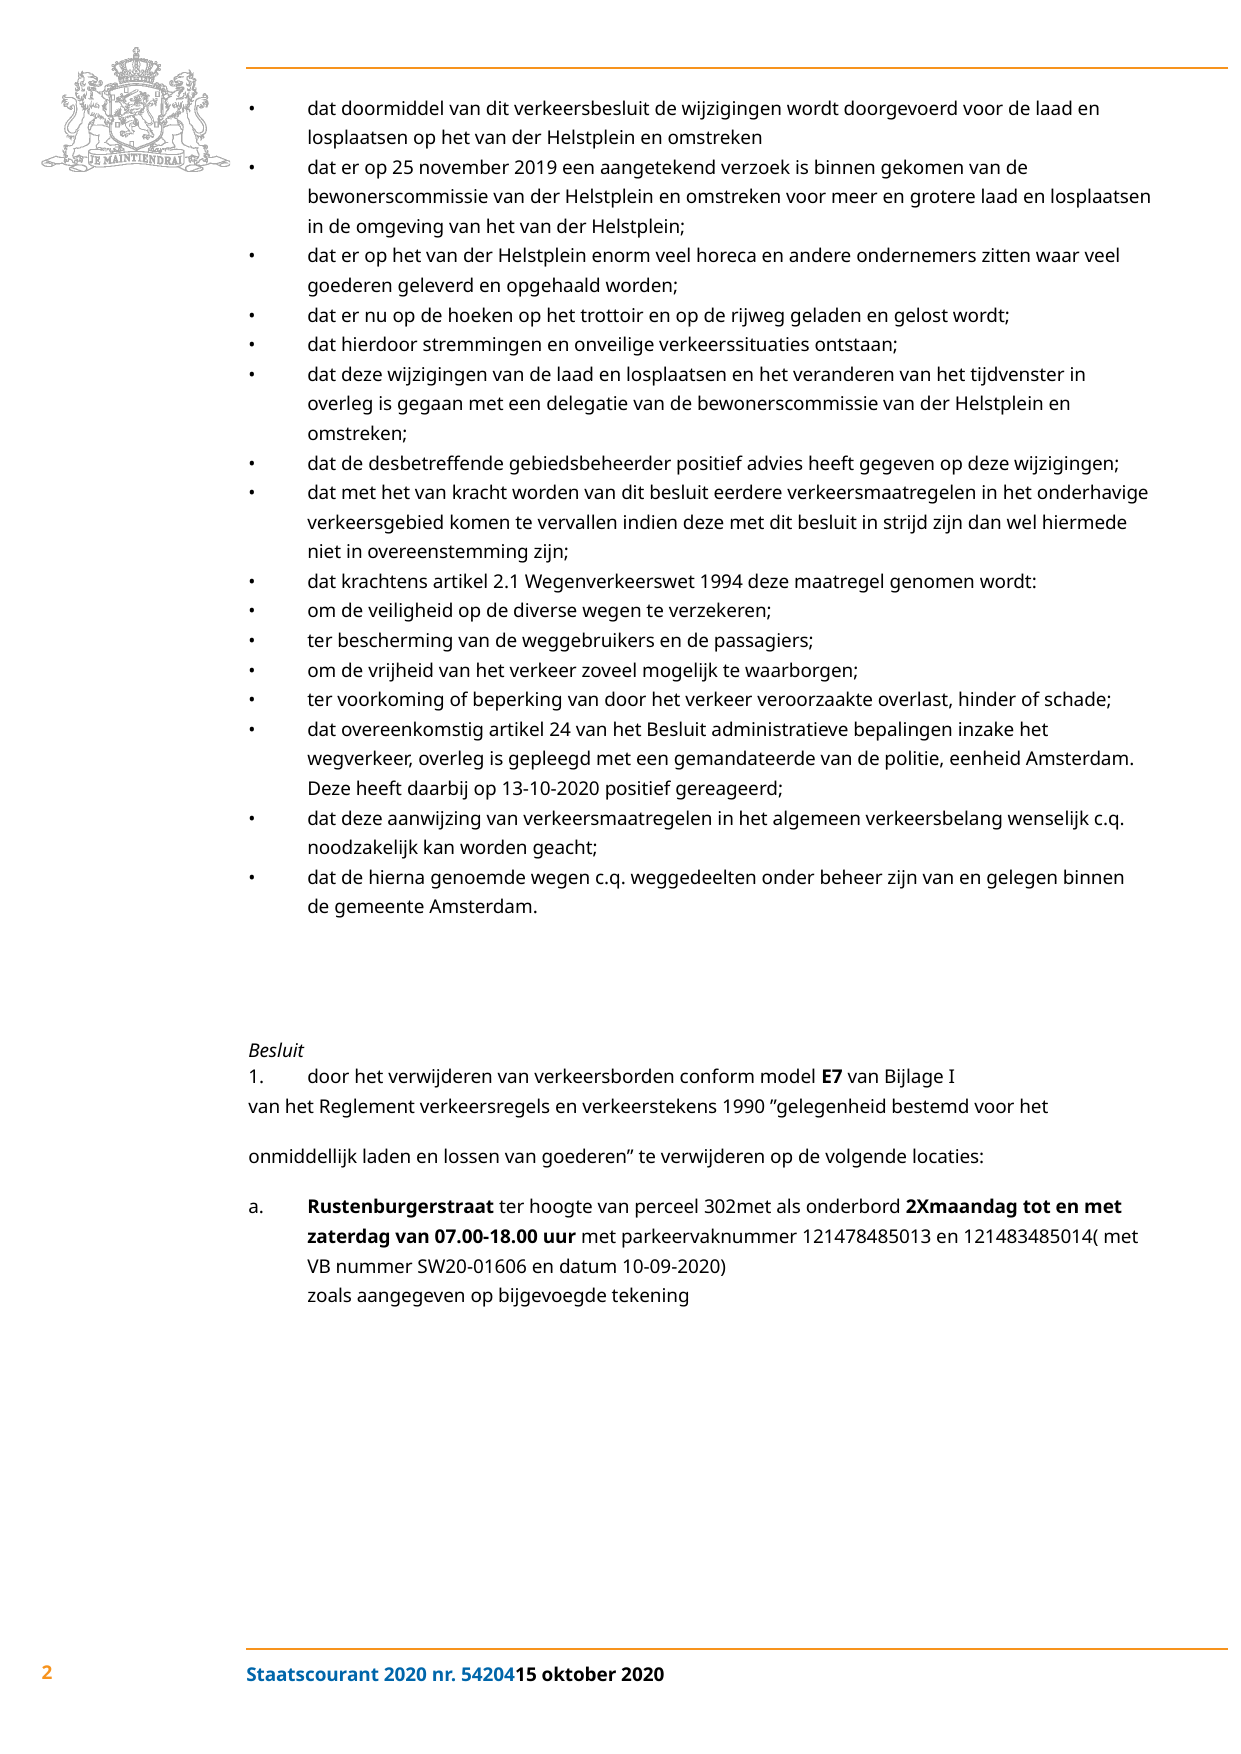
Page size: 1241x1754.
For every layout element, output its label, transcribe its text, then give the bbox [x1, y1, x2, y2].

text van het Reglement verkeersregels en verkeerstekens 1990 ”gelegenheid bestemd voor het [248, 1093, 1152, 1118]
list dat deze wijzigingen van de laad en losplaatsen en het veranderen van het tijdvenster in overleg is gegaan met een delegatie van de bewonerscommissie van der Helstplein en omstreken; [248, 361, 1152, 446]
list dat krachtens artikel 2.1 Wegenverkeerswet 1994 deze maatregel genomen wordt: [248, 568, 1152, 594]
list zoals aangegeven op bijgevoegde tekening [248, 1282, 1152, 1308]
list dat doormiddel van dit verkeersbesluit de wijzigingen wordt doorgevoerd voor de laad en losplaatsen op het van der Helstplein en omstreken [248, 95, 1152, 150]
text Besluit [248, 1037, 1152, 1063]
list Rustenburgerstraat ter hoogte van perceel 302met als onderbord 2Xmaandag tot en met zaterdag van 07.00-18.00 uur met parkeervaknummer 121478485013 en 121483485014( met VB nummer SW20-01606 en datum 10-09-2020) [248, 1194, 1152, 1278]
list dat deze aanwijzing van verkeersmaatregelen in het algemeen verkeersbelang wenselijk c.q. noodzakelijk kan worden geacht; [248, 805, 1152, 860]
list dat er nu op de hoeken op het trottoir en op de rijweg geladen en gelost wordt; [248, 302, 1152, 328]
list dat er op 25 november 2019 een aangetekend verzoek is binnen gekomen van de bewonerscommissie van der Helstplein en omstreken voor meer en grotere laad en losplaatsen in de omgeving van het van der Helstplein; [248, 154, 1152, 239]
list dat er op het van der Helstplein enorm veel horeca en andere ondernemers zitten waar veel goederen geleverd en opgehaald worden; [248, 243, 1152, 298]
list dat met het van kracht worden van dit besluit eerdere verkeersmaatregelen in het onderhavige verkeersgebied komen te vervallen indien deze met dit besluit in strijd zijn dan wel hiermede niet in overeenstemming zijn; [248, 479, 1152, 564]
picture [41, 47, 231, 172]
list dat de hierna genoemde wegen c.q. weggedeelten onder beheer zijn van en gelegen binnen de gemeente Amsterdam. [248, 864, 1152, 919]
list ter bescherming van de weggebruikers en de passagiers; [248, 627, 1152, 653]
list dat de desbetreffende gebiedsbeheerder positief advies heeft gegeven op deze wijzigingen; [248, 450, 1152, 476]
list om de veiligheid op de diverse wegen te verzekeren; [248, 598, 1152, 623]
list dat hierdoor stremmingen en onveilige verkeerssituaties ontstaan; [248, 331, 1152, 357]
list dat overeenkomstig artikel 24 van het Besluit administratieve bepalingen inzake het wegverkeer, overleg is gepleegd met een gemandateerde van de politie, eenheid Amsterdam. Deze heeft daarbij op 13-10-2020 positief gereageerd; [248, 716, 1152, 801]
text onmiddellijk laden en lossen van goederen” te verwijderen op de volgende locaties: [248, 1143, 1152, 1169]
list om de vrijheid van het verkeer zoveel mogelijk te waarborgen; [248, 657, 1152, 683]
list ter voorkoming of beperking van door het verkeer veroorzaakte overlast, hinder of schade; [248, 686, 1152, 712]
list door het verwijderen van verkeersborden conform model E7 van Bijlage I [248, 1063, 1152, 1089]
